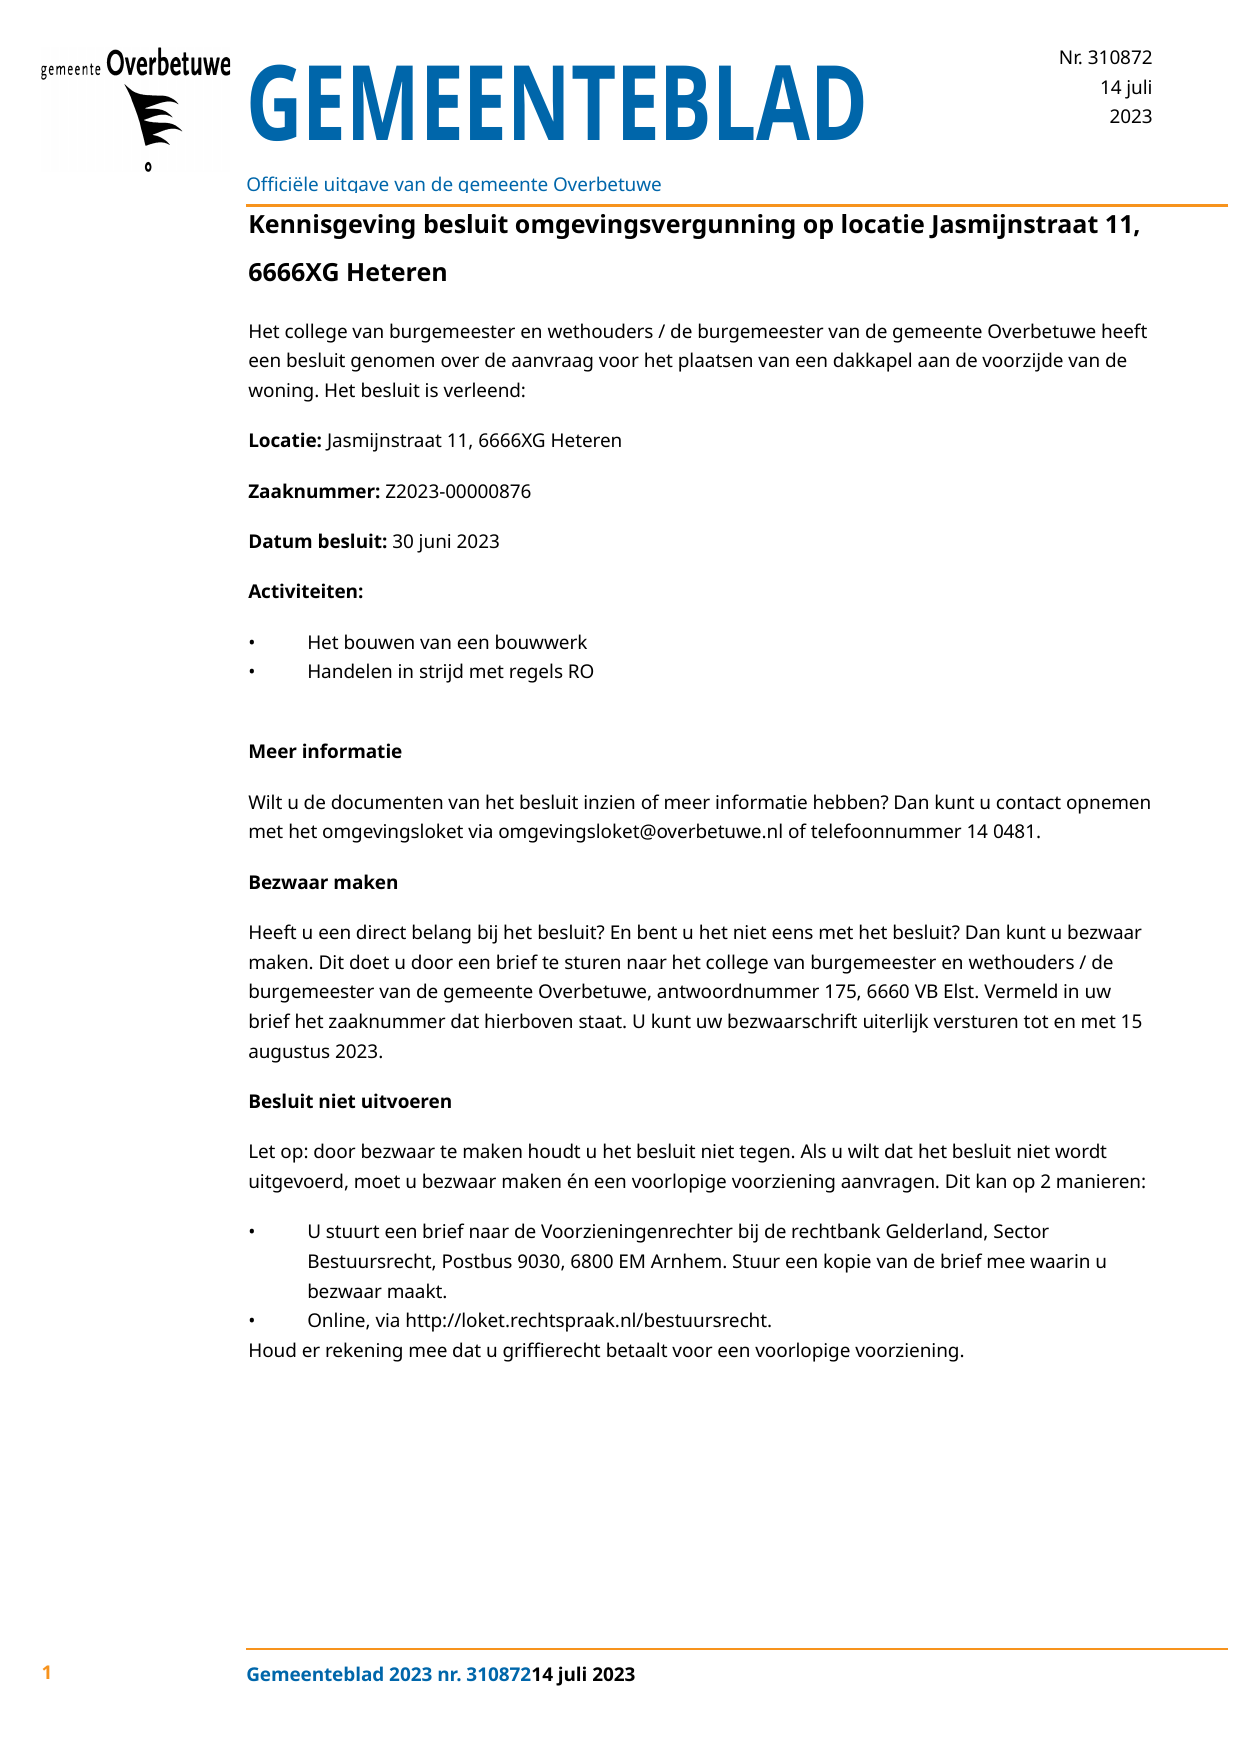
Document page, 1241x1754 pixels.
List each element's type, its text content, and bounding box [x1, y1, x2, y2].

text Datum besluit: 30 juni 2023 [248, 528, 1152, 554]
text Activiteiten: [248, 579, 1152, 604]
text Wilt u de documenten van het besluit inzien of meer informatie hebben? Dan kunt u contact opnemen met het omgevingsloket via omgevingsloket@overbetuwe.nl of telefoonnummer 14 0481. [248, 789, 1152, 844]
text Meer informatie [248, 739, 1152, 764]
text Besluit niet uitvoeren [248, 1088, 1152, 1114]
text Locatie: Jasmijnstraat 11, 6666XG Heteren [248, 427, 1152, 453]
list Het bouwen van een bouwwerk [248, 629, 1152, 655]
text Houd er rekening mee dat u griffierecht betaalt voor een voorlopige voorziening. [248, 1337, 1152, 1363]
list Handelen in strijd met regels RO [248, 659, 1152, 684]
text Let op: door bezwaar te maken houdt u het besluit niet tegen. Als u wilt dat het besluit niet wordt uitgevoerd, moet u bezwaar maken én een voorlopige voorziening aanvragen. Dit kan op 2 manieren: [248, 1139, 1152, 1194]
text Kennisgeving besluit omgevingsvergunning op locatie Jasmijnstraat 11, 6666XG Heteren [248, 207, 1152, 288]
text Heeft u een direct belang bij het besluit? En bent u het niet eens met het besluit? Dan kunt u bezwaar maken. Dit doet u door een brief te sturen naar het college van burgemeester en wethouders / de burgemeester van de gemeente Overbetuwe, antwoordnummer 175, 6660 VB Elst. Vermeld in uw brief het zaaknummer dat hierboven staat. U kunt uw bezwaarschrift uiterlijk versturen tot en met 15 augustus 2023. [248, 919, 1152, 1064]
list U stuurt een brief naar de Voorzieningenrechter bij de rechtbank Gelderland, Sector Bestuursrecht, Postbus 9030, 6800 EM Arnhem. Stuur een kopie van de brief mee waarin u bezwaar maakt. [248, 1219, 1152, 1304]
picture [41, 47, 231, 172]
text Bezwaar maken [248, 869, 1152, 895]
text Het college van burgemeester en wethouders / de burgemeester van de gemeente Overbetuwe heeft een besluit genomen over de aanvraag voor het plaatsen van een dakkapel aan de voorzijde van de woning. Het besluit is verleend: [248, 318, 1152, 403]
text Zaaknummer: Z2023-00000876 [248, 478, 1152, 504]
list Online, via http://loket.rechtspraak.nl/bestuursrecht. [248, 1307, 1152, 1333]
